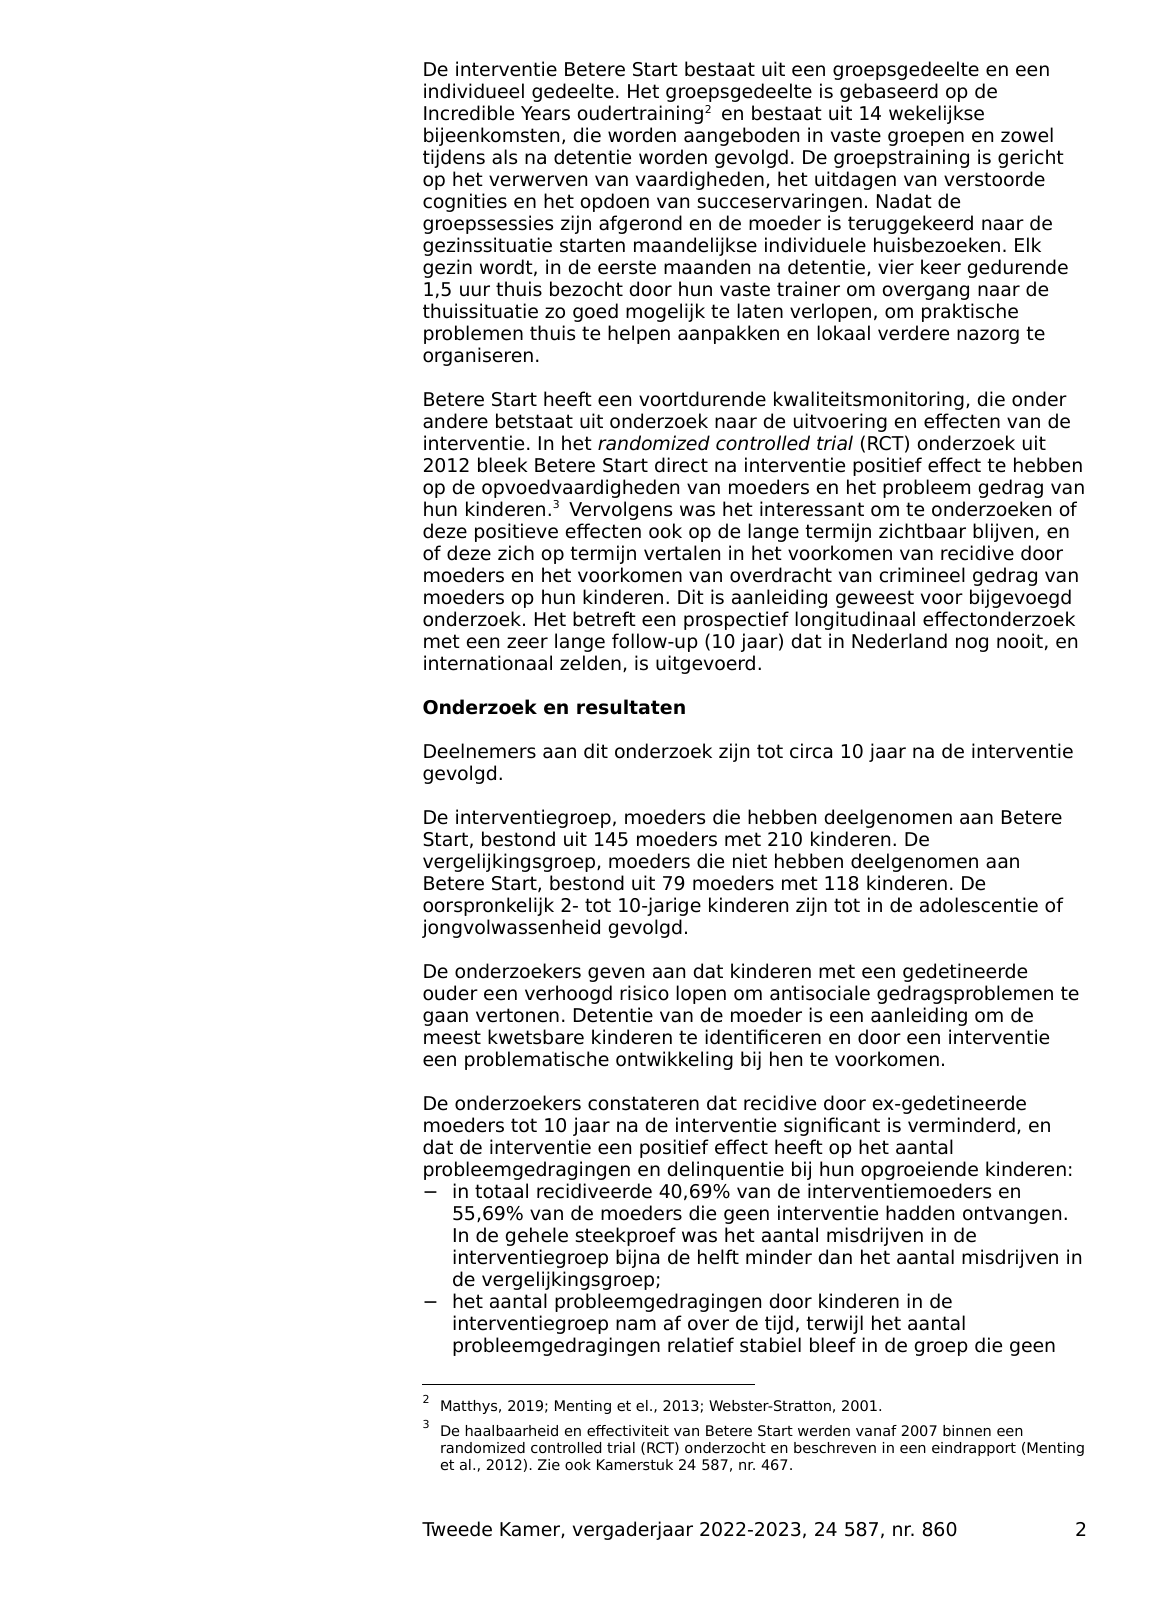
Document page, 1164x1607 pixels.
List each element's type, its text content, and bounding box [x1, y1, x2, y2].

text Betere Start heeft een voortdurende kwaliteitsmonitoring, die onder andere betstaat uit onderzoek naar de uitvoering en effecten van de interventie. In het randomized controlled trial (RCT) onderzoek uit 2012 bleek Betere Start direct na interventie positief effect te hebben op de opvoedvaardigheden van moeders en het probleem gedrag van hun kinderen. Vervolgens was het interessant om te onderzoeken of deze positieve effecten ook op de lange termijn zichtbaar blijven, en of deze zich op termijn vertalen in het voorkomen van recidive door moeders en het voorkomen van overdracht van crimineel gedrag van moeders op hun kinderen. Dit is aanleiding geweest voor bijgevoegd onderzoek. Het betreft een prospectief longitudinaal effectonderzoek met een zeer lange follow-up (10 jaar) dat in Nederland nog nooit, en internationaal zelden, is uitgevoerd. [422, 389, 1087, 675]
text De interventie Betere Start bestaat uit een groepsgedeelte en een individueel gedeelte. Het groepsgedeelte is gebaseerd op de Incredible Years oudertraining en bestaat uit 14 wekelijkse bijeenkomsten, die worden aangeboden in vaste groepen en zowel tijdens als na detentie worden gevolgd. De groepstraining is gericht op het verwerven van vaardigheden, het uitdagen van verstoorde cognities en het opdoen van succeservaringen. Nadat de groepssessies zijn afgerond en de moeder is teruggekeerd naar de gezinssituatie starten maandelijkse individuele huisbezoeken. Elk gezin wordt, in de eerste maanden na detentie, vier keer gedurende 1,5 uur thuis bezocht door hun vaste trainer om overgang naar de thuissituatie zo goed mogelijk te laten verlopen, om praktische problemen thuis te helpen aanpakken en lokaal verdere nazorg te organiseren. [422, 59, 1087, 367]
text Deelnemers aan dit onderzoek zijn tot circa 10 jaar na de interventie gevolgd. [422, 741, 1087, 785]
text − in totaal recidiveerde 40,69% van de interventiemoeders en 55,69% van de moeders die geen interventie hadden ontvangen. In de gehele steekproef was het aantal misdrijven in de interventiegroep bijna de helft minder dan het aantal misdrijven in de vergelijkingsgroep; [422, 1181, 1087, 1291]
text Matthys, 2019; Menting et el., 2013; Webster-Stratton, 2001. [422, 1393, 1087, 1416]
text − het aantal probleemgedragingen door kinderen in de interventiegroep nam af over de tijd, terwijl het aantal probleemgedragingen relatief stabiel bleef in de groep die geen [422, 1291, 1087, 1357]
text De interventiegroep, moeders die hebben deelgenomen aan Betere Start, bestond uit 145 moeders met 210 kinderen. De vergelijkingsgroep, moeders die niet hebben deelgenomen aan Betere Start, bestond uit 79 moeders met 118 kinderen. De oorspronkelijk 2- tot 10-jarige kinderen zijn tot in de adolescentie of jongvolwassenheid gevolgd. [422, 807, 1087, 939]
text De onderzoekers geven aan dat kinderen met een gedetineerde ouder een verhoogd risico lopen om antisociale gedragsproblemen te gaan vertonen. Detentie van de moeder is een aanleiding om de meest kwetsbare kinderen te identificeren en door een interventie een problematische ontwikkeling bij hen te voorkomen. [422, 961, 1087, 1071]
subtitle Onderzoek en resultaten [422, 697, 1087, 719]
text De onderzoekers constateren dat recidive door ex-gedetineerde moeders tot 10 jaar na de interventie significant is verminderd, en dat de interventie een positief effect heeft op het aantal probleemgedragingen en delinquentie bij hun opgroeiende kinderen: [422, 1093, 1087, 1181]
text De haalbaarheid en effectiviteit van Betere Start werden vanaf 2007 binnen een randomized controlled trial (RCT) onderzocht en beschreven in een eindrapport (Menting et al., 2012). Zie ook Kamerstuk 24 587, nr. 467. [422, 1418, 1087, 1474]
